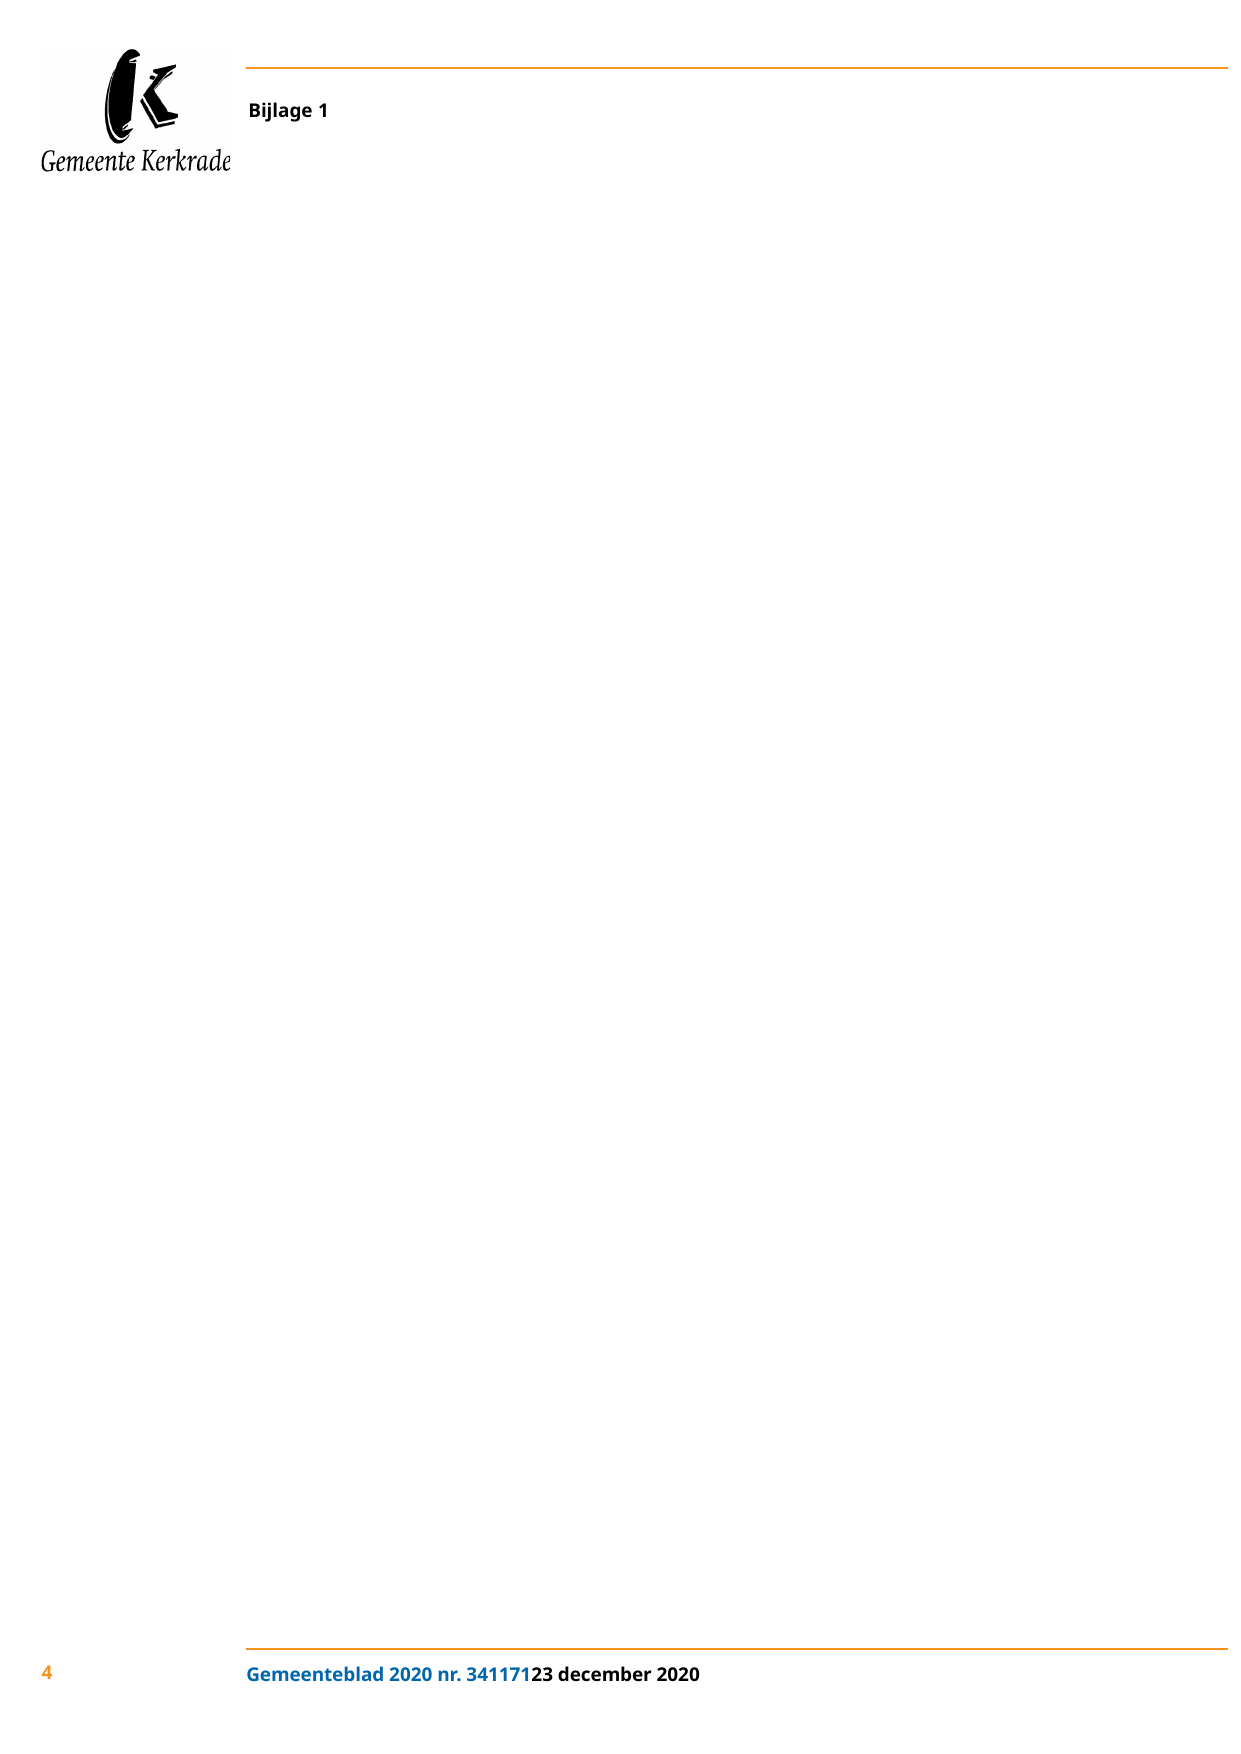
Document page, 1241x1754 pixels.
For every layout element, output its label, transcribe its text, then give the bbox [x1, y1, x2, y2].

picture [41, 47, 231, 172]
text Bijlage 1 [248, 95, 1152, 123]
